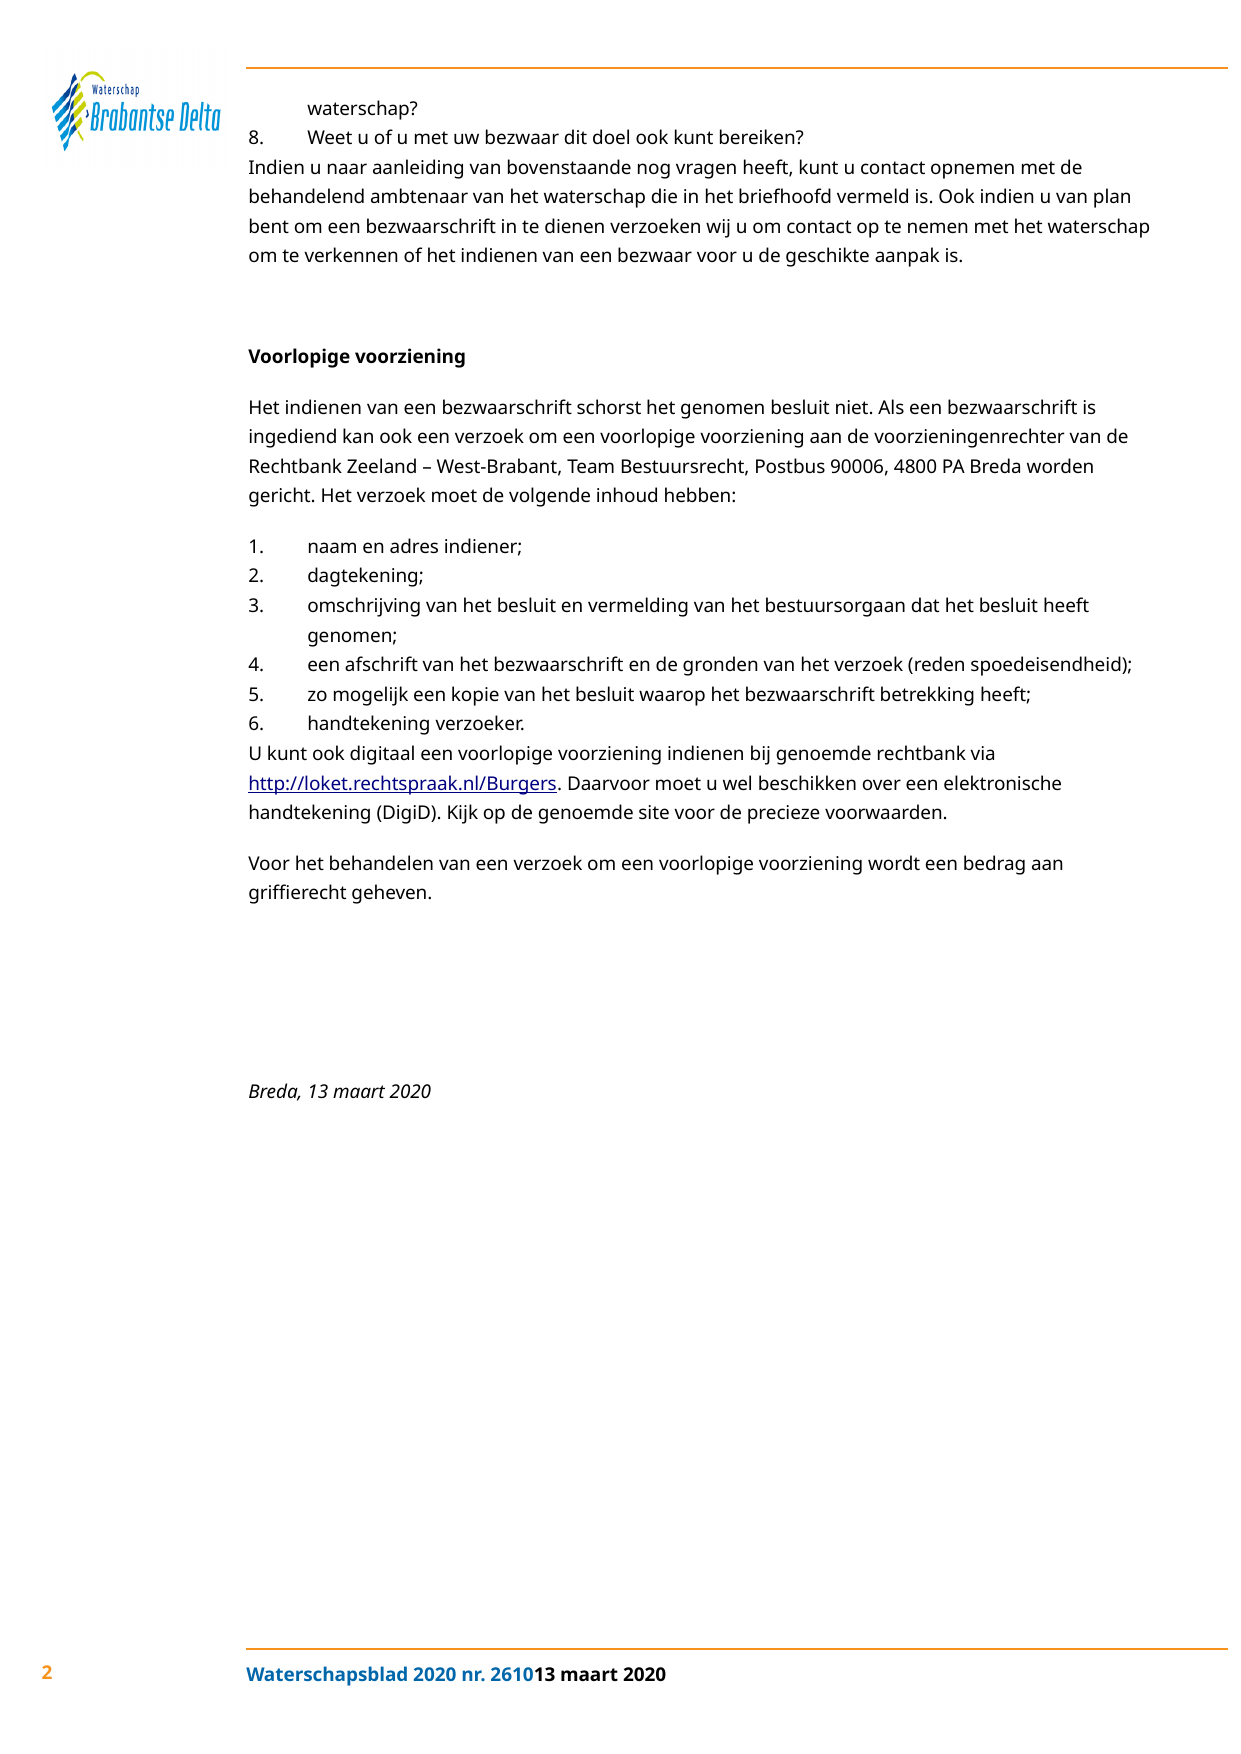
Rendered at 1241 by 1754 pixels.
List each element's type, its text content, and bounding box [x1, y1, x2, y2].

list Weet u of u met uw bezwaar dit doel ook kunt bereiken? [248, 124, 1152, 150]
list omschrijving van het besluit en vermelding van het bestuursorgaan dat het besluit heeft genomen; [248, 592, 1152, 648]
text Voorlopige voorziening [248, 343, 1152, 369]
text U kunt ook digitaal een voorlopige voorziening indienen bij genoemde rechtbank via http://loket.rechtspraak.nl/Burgers. Daarvoor moet u wel beschikken over een elektronische handtekening (DigiD). Kijk op de genoemde site voor de precieze voorwaarden. [248, 740, 1152, 825]
picture [41, 47, 231, 172]
list een afschrift van het bezwaarschrift en de gronden van het verzoek (reden spoedeisendheid); [248, 651, 1152, 677]
text Breda, 13 maart 2020 [248, 1078, 1152, 1104]
list handtekening verzoeker. [248, 711, 1152, 736]
list zo mogelijk een kopie van het besluit waarop het bezwaarschrift betrekking heeft; [248, 681, 1152, 707]
text Het indienen van een bezwaarschrift schorst het genomen besluit niet. Als een bezwaarschrift is ingediend kan ook een verzoek om een voorlopige voorziening aan de voorzieningenrechter van de Rechtbank Zeeland – West-Brabant, Team Bestuursrecht, Postbus 90006, 4800 PA Breda worden gericht. Het verzoek moet de volgende inhoud hebben: [248, 394, 1152, 508]
list dagtekening; [248, 563, 1152, 588]
text Voor het behandelen van een verzoek om een voorlopige voorziening wordt een bedrag aan griffierecht geheven. [248, 850, 1152, 905]
text Indien u naar aanleiding van bovenstaande nog vragen heeft, kunt u contact opnemen met de behandelend ambtenaar van het waterschap die in het briefhoofd vermeld is. Ook indien u van plan bent om een bezwaarschrift in te dienen verzoeken wij u om contact op te nemen met het waterschap om te verkennen of het indienen van een bezwaar voor u de geschikte aanpak is. [248, 154, 1152, 268]
list waterschap? [248, 95, 1152, 121]
list naam en adres indiener; [248, 533, 1152, 559]
